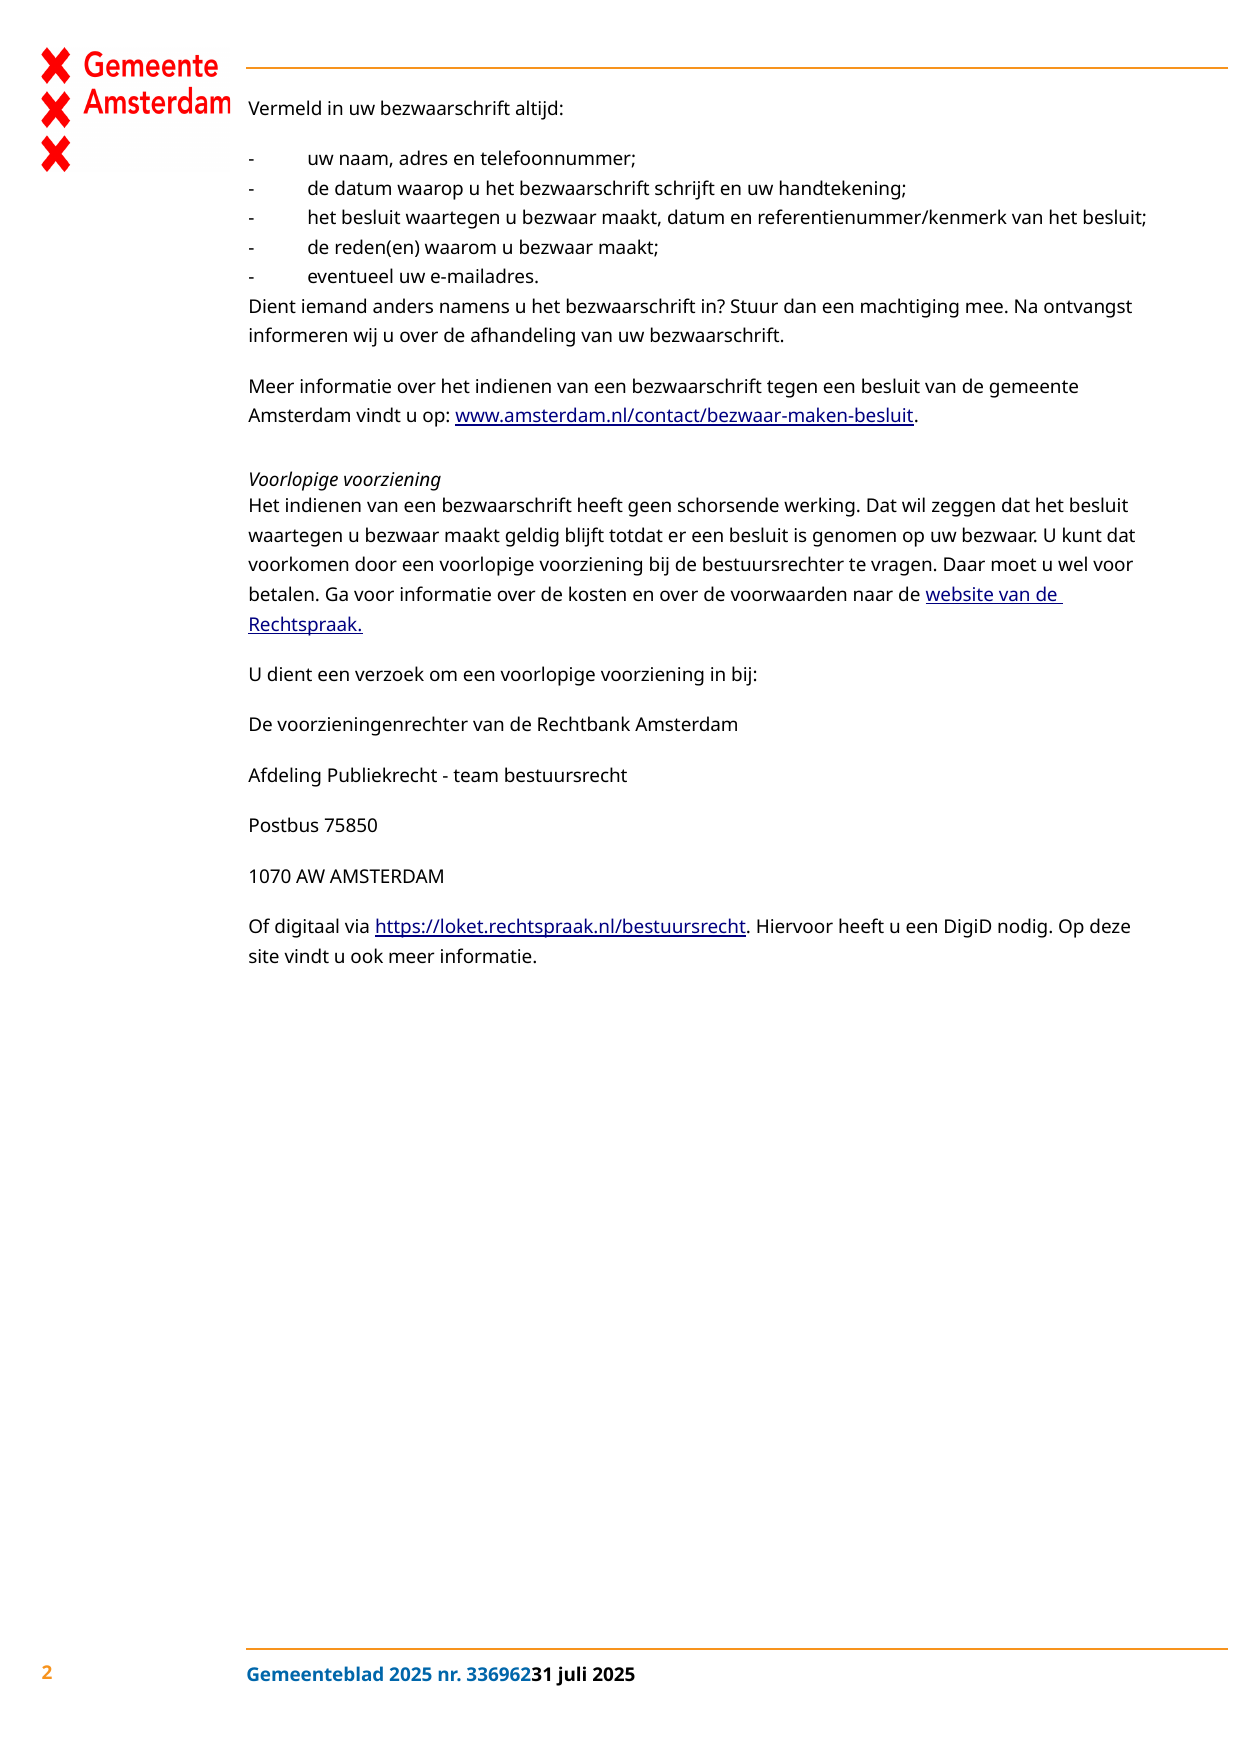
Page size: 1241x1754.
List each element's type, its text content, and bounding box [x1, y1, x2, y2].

list uw naam, adres en telefoonnummer; [248, 145, 1152, 171]
list eventueel uw e-mailadres. [248, 263, 1152, 289]
text Meer informatie over het indienen van een bezwaarschrift tegen een besluit van de gemeente Amsterdam vindt u op: www.amsterdam.nl/contact/bezwaar-maken-besluit. [248, 373, 1152, 428]
text Voorlopige voorziening [248, 467, 1152, 492]
text Vermeld in uw bezwaarschrift altijd: [248, 95, 1152, 121]
list de reden(en) waarom u bezwaar maakt; [248, 234, 1152, 260]
text De voorzieningenrechter van de Rechtbank Amsterdam [248, 712, 1152, 737]
text Het indienen van een bezwaarschrift heeft geen schorsende werking. Dat wil zeggen dat het besluit waartegen u bezwaar maakt geldig blijft totdat er een besluit is genomen op uw bezwaar. U kunt dat voorkomen door een voorlopige voorziening bij de bestuursrechter te vragen. Daar moet u wel voor betalen. Ga voor informatie over de kosten en over de voorwaarden naar de website van de Rechtspraak. [248, 492, 1152, 636]
text Dient iemand anders namens u het bezwaarschrift in? Stuur dan een machtiging mee. Na ontvangst informeren wij u over de afhandeling van uw bezwaarschrift. [248, 293, 1152, 348]
list de datum waarop u het bezwaarschrift schrijft en uw handtekening; [248, 175, 1152, 201]
text Of digitaal via https://loket.rechtspraak.nl/bestuursrecht. Hiervoor heeft u een DigiD nodig. Op deze site vindt u ook meer informatie. [248, 913, 1152, 968]
picture [41, 47, 231, 172]
text Postbus 75850 [248, 812, 1152, 838]
text 1070 AW AMSTERDAM [248, 863, 1152, 888]
list het besluit waartegen u bezwaar maakt, datum en referentienummer/kenmerk van het besluit; [248, 204, 1152, 230]
text Afdeling Publiekrecht - team bestuursrecht [248, 762, 1152, 788]
text U dient een verzoek om een voorlopige voorziening in bij: [248, 661, 1152, 687]
